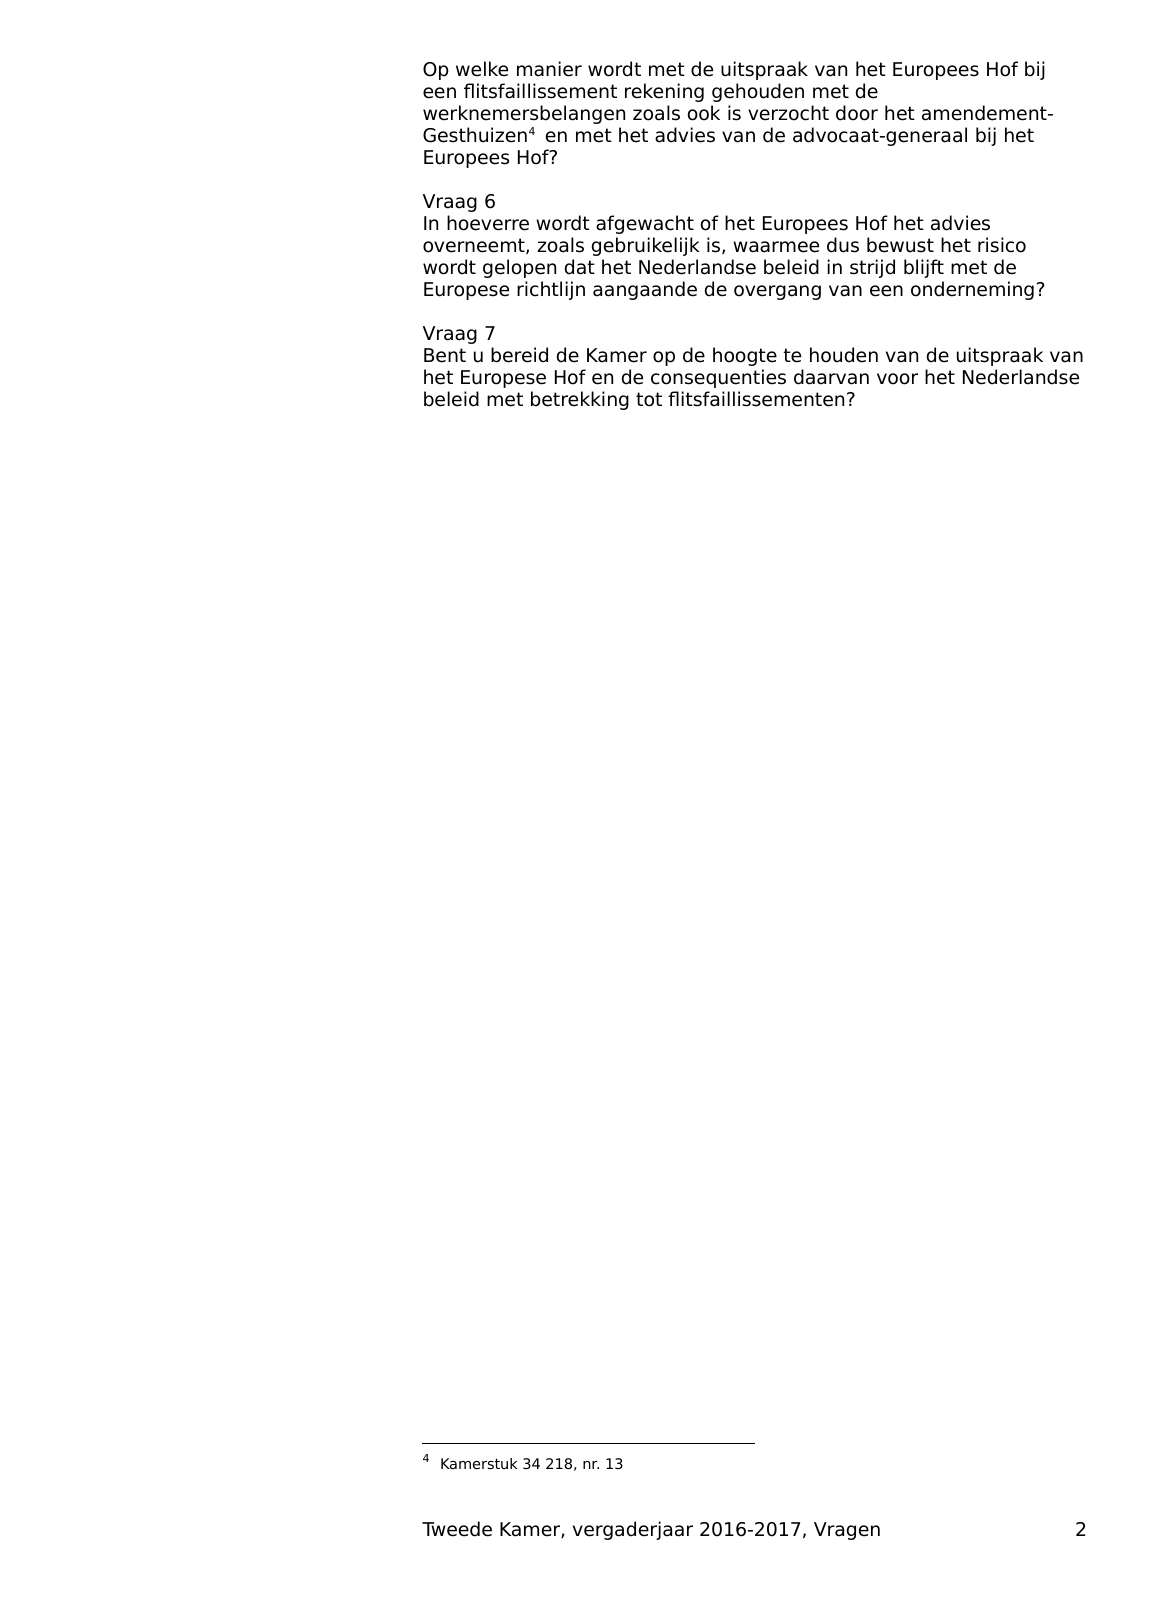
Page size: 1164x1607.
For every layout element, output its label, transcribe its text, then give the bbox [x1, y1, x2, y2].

text In hoeverre wordt afgewacht of het Europees Hof het advies overneemt, zoals gebruikelijk is, waarmee dus bewust het risico wordt gelopen dat het Nederlandse beleid in strijd blijft met de Europese richtlijn aangaande de overgang van een onderneming? [422, 213, 1087, 301]
text Bent u bereid de Kamer op de hoogte te houden van de uitspraak van het Europese Hof en de consequenties daarvan voor het Nederlandse beleid met betrekking tot flitsfaillissementen? [422, 345, 1087, 411]
text Vraag 6 [422, 191, 1087, 213]
text Kamerstuk 34 218, nr. 13 [422, 1452, 1087, 1474]
text Vraag 7 [422, 323, 1087, 345]
text Op welke manier wordt met de uitspraak van het Europees Hof bij een flitsfaillissement rekening gehouden met de werknemersbelangen zoals ook is verzocht door het amendement-Gesthuizen en met het advies van de advocaat-generaal bij het Europees Hof? [422, 59, 1087, 169]
